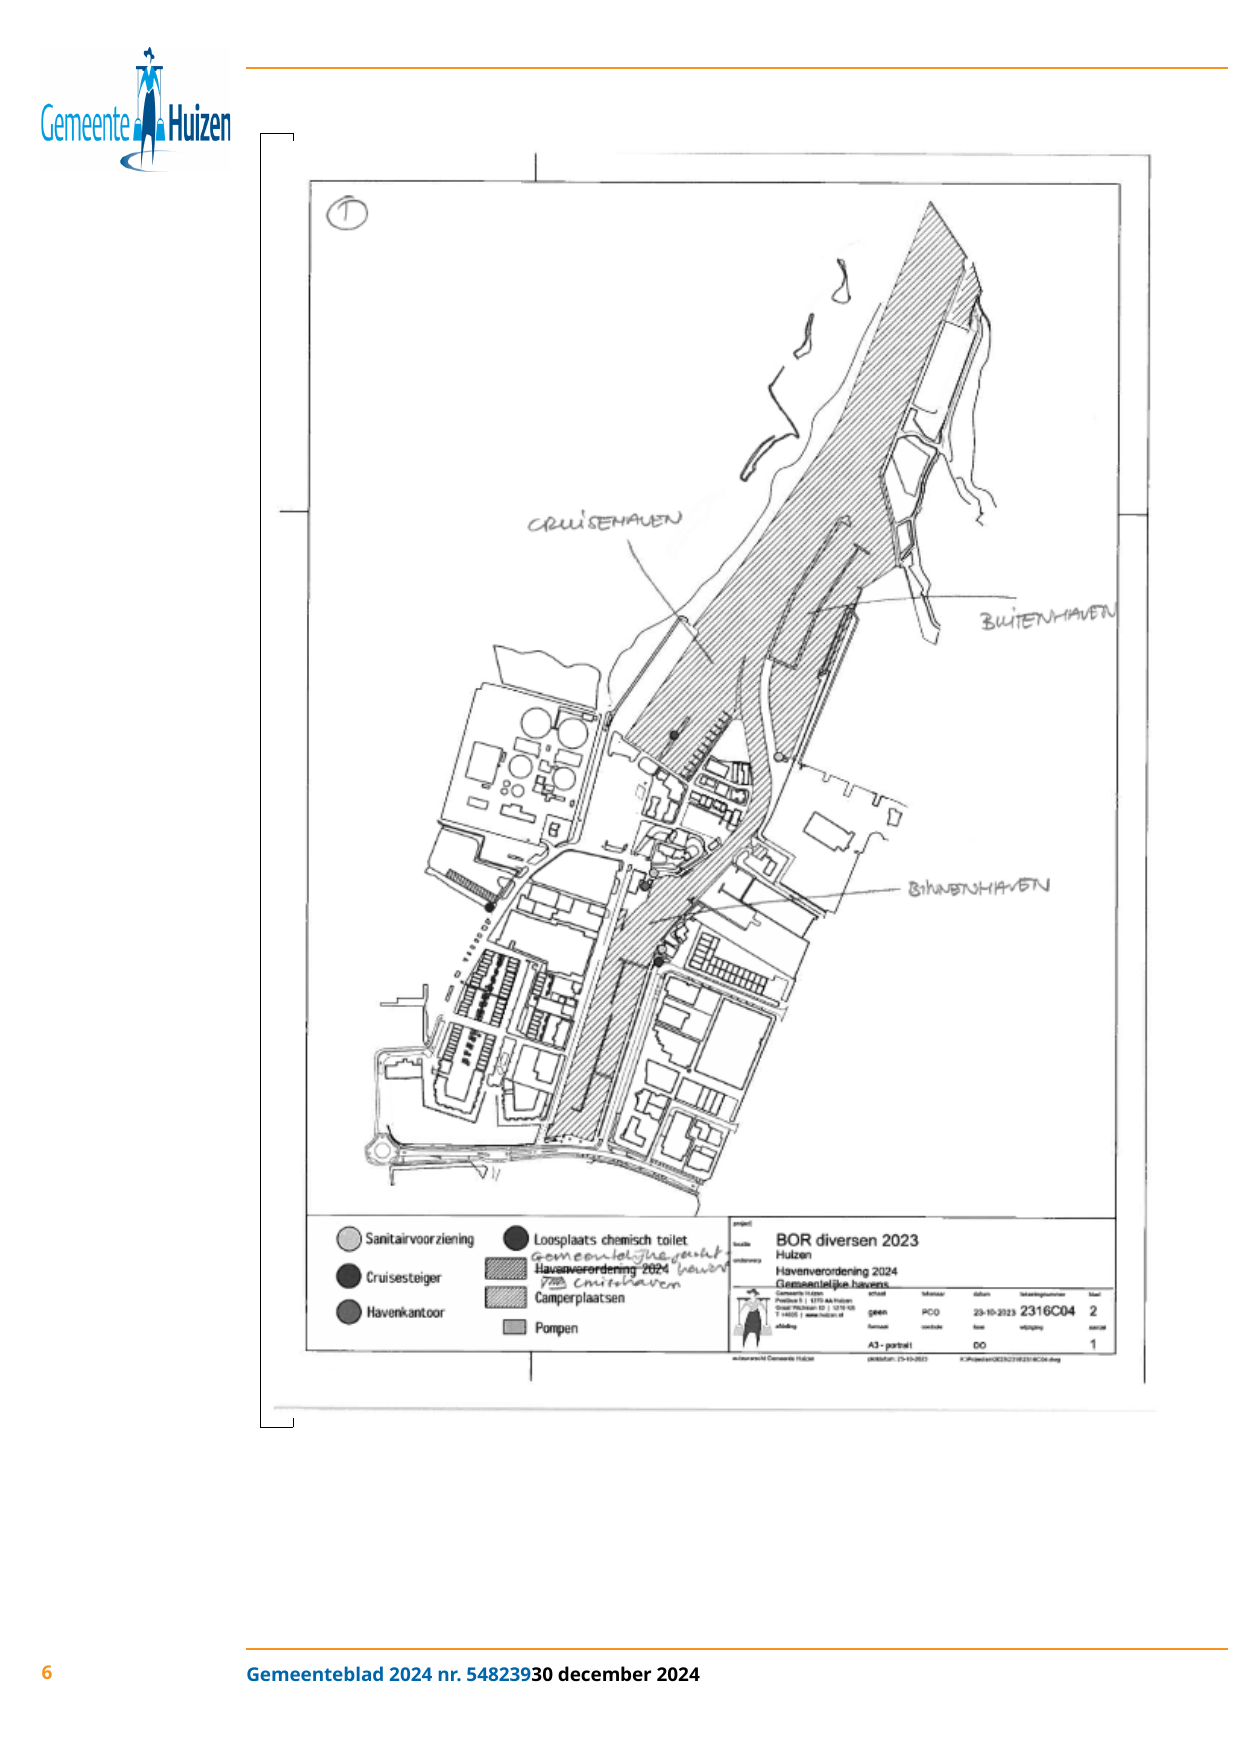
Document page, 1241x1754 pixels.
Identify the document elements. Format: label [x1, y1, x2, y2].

picture [41, 47, 231, 172]
picture [268, 141, 1173, 1418]
